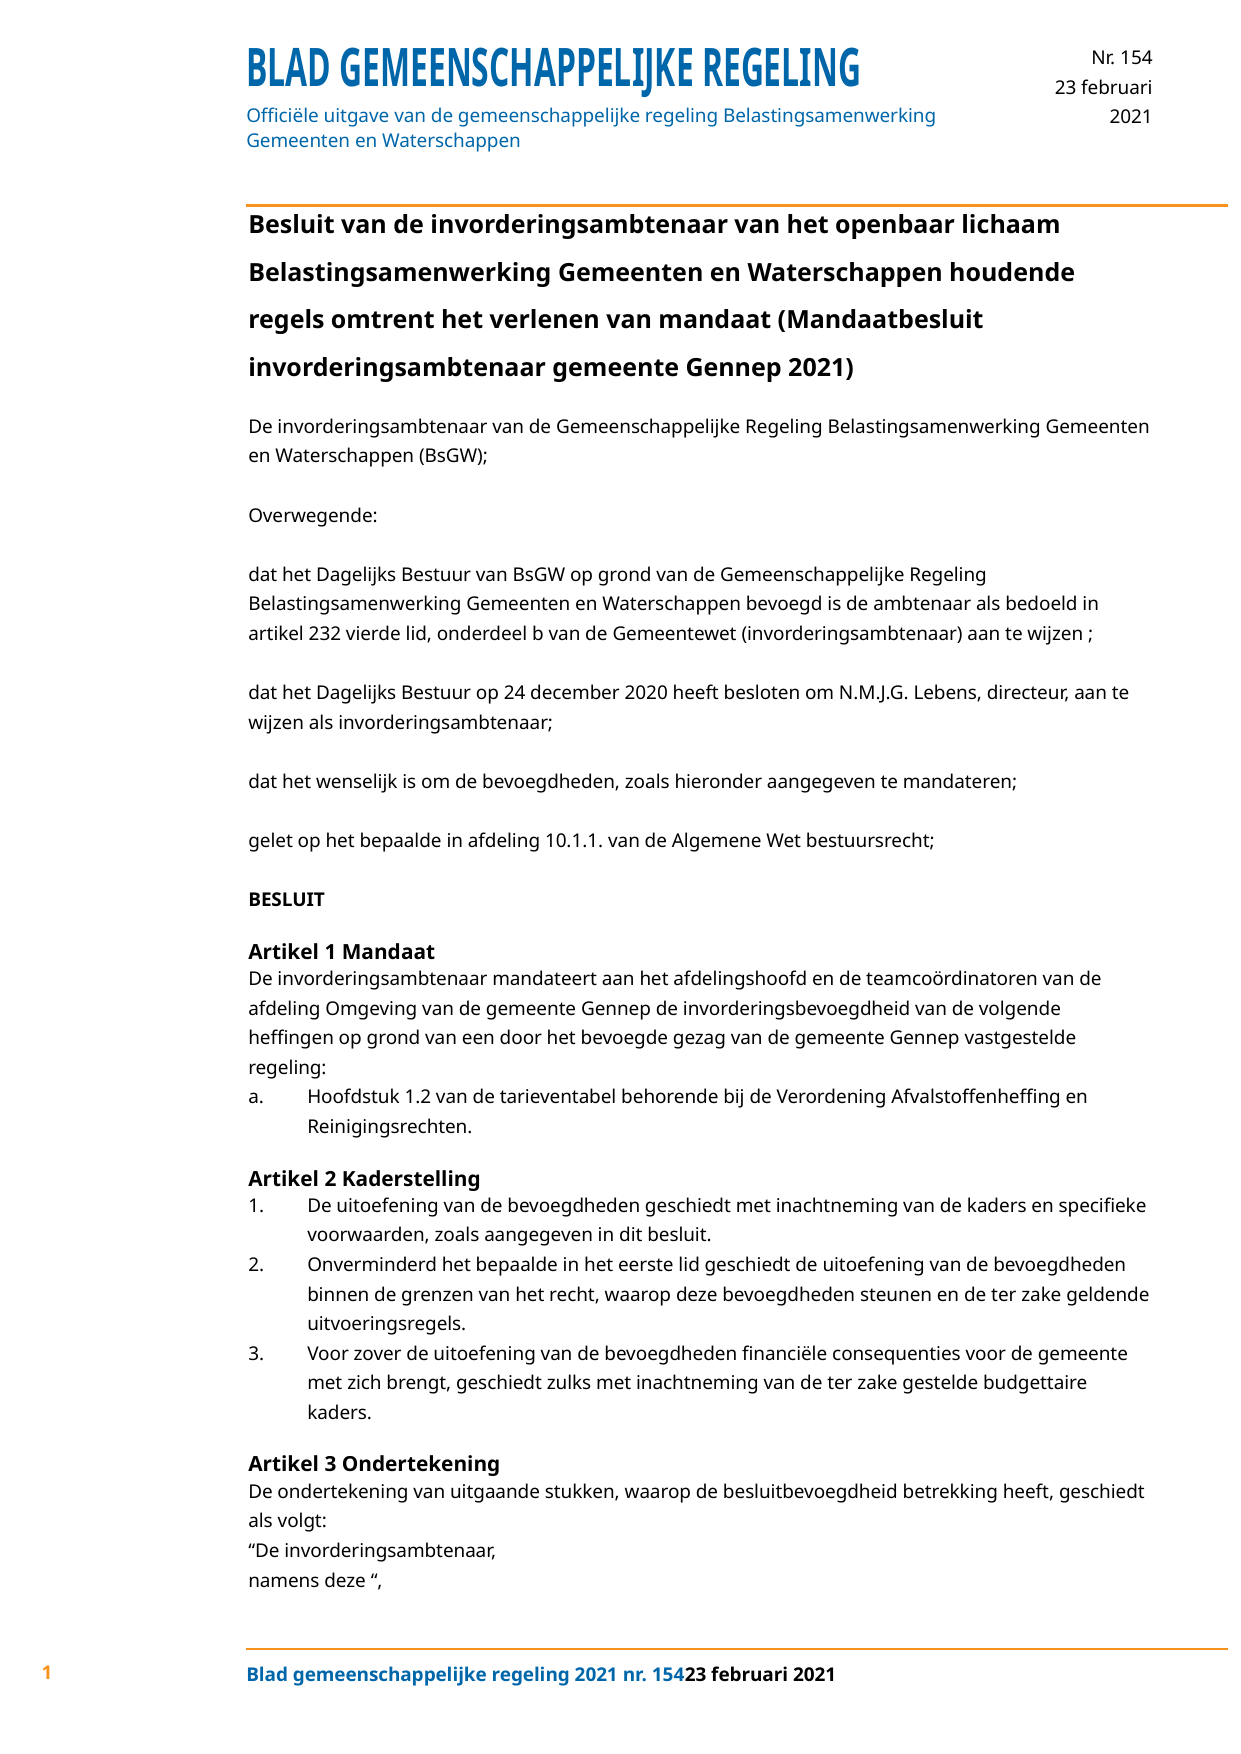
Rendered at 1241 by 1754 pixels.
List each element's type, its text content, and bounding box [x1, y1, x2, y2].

text De invorderingsambtenaar mandateert aan het afdelingshoofd en de teamcoördinatoren van de afdeling Omgeving van de gemeente Gennep de invorderingsbevoegdheid van de volgende heffingen op grond van een door het bevoegde gezag van de gemeente Gennep vastgestelde regeling: [248, 965, 1152, 1080]
list Voor zover de uitoefening van de bevoegdheden financiële consequenties voor de gemeente met zich brengt, geschiedt zulks met inachtneming van de ter zake gestelde budgettaire kaders. [248, 1340, 1152, 1425]
text Artikel 3 Ondertekening [248, 1449, 1152, 1478]
list Onverminderd het bepaalde in het eerste lid geschiedt de uitoefening van de bevoegdheden binnen de grenzen van het recht, waarop deze bevoegdheden steunen en de ter zake geldende uitvoeringsregels. [248, 1251, 1152, 1336]
text gelet op het bepaalde in afdeling 10.1.1. van de Algemene Wet bestuursrecht; [248, 827, 1152, 853]
text “De invorderingsambtenaar, [248, 1537, 1152, 1563]
list De uitoefening van de bevoegdheden geschiedt met inachtneming van de kaders en specifieke voorwaarden, zoals aangegeven in dit besluit. [248, 1192, 1152, 1247]
picture [41, 47, 231, 172]
text Overwegende: [248, 502, 1152, 528]
list Hoofdstuk 1.2 van de tarieventabel behorende bij de Verordening Afvalstoffenheffing en Reinigingsrechten. [248, 1084, 1152, 1139]
text Artikel 2 Kaderstelling [248, 1164, 1152, 1192]
text dat het wenselijk is om de bevoegdheden, zoals hieronder aangegeven te mandateren; [248, 768, 1152, 794]
text dat het Dagelijks Bestuur van BsGW op grond van de Gemeenschappelijke Regeling Belastingsamenwerking Gemeenten en Waterschappen bevoegd is de ambtenaar als bedoeld in artikel 232 vierde lid, onderdeel b van de Gemeentewet (invorderingsambtenaar) aan te wijzen ; [248, 561, 1152, 646]
text De invorderingsambtenaar van de Gemeenschappelijke Regeling Belastingsamenwerking Gemeenten en Waterschappen (BsGW); [248, 413, 1152, 468]
text namens deze “, [248, 1567, 1152, 1592]
text De ondertekening van uitgaande stukken, waarop de besluitbevoegdheid betrekking heeft, geschiedt als volgt: [248, 1478, 1152, 1533]
text dat het Dagelijks Bestuur op 24 december 2020 heeft besloten om N.M.J.G. Lebens, directeur, aan te wijzen als invorderingsambtenaar; [248, 679, 1152, 735]
text BESLUIT [248, 886, 1152, 912]
text Besluit van de invorderingsambtenaar van het openbaar lichaam Belastingsamenwerking Gemeenten en Waterschappen houdende regels omtrent het verlenen van mandaat (Mandaatbesluit invorderingsambtenaar gemeente Gennep 2021) [248, 207, 1152, 384]
text Artikel 1 Mandaat [248, 937, 1152, 965]
